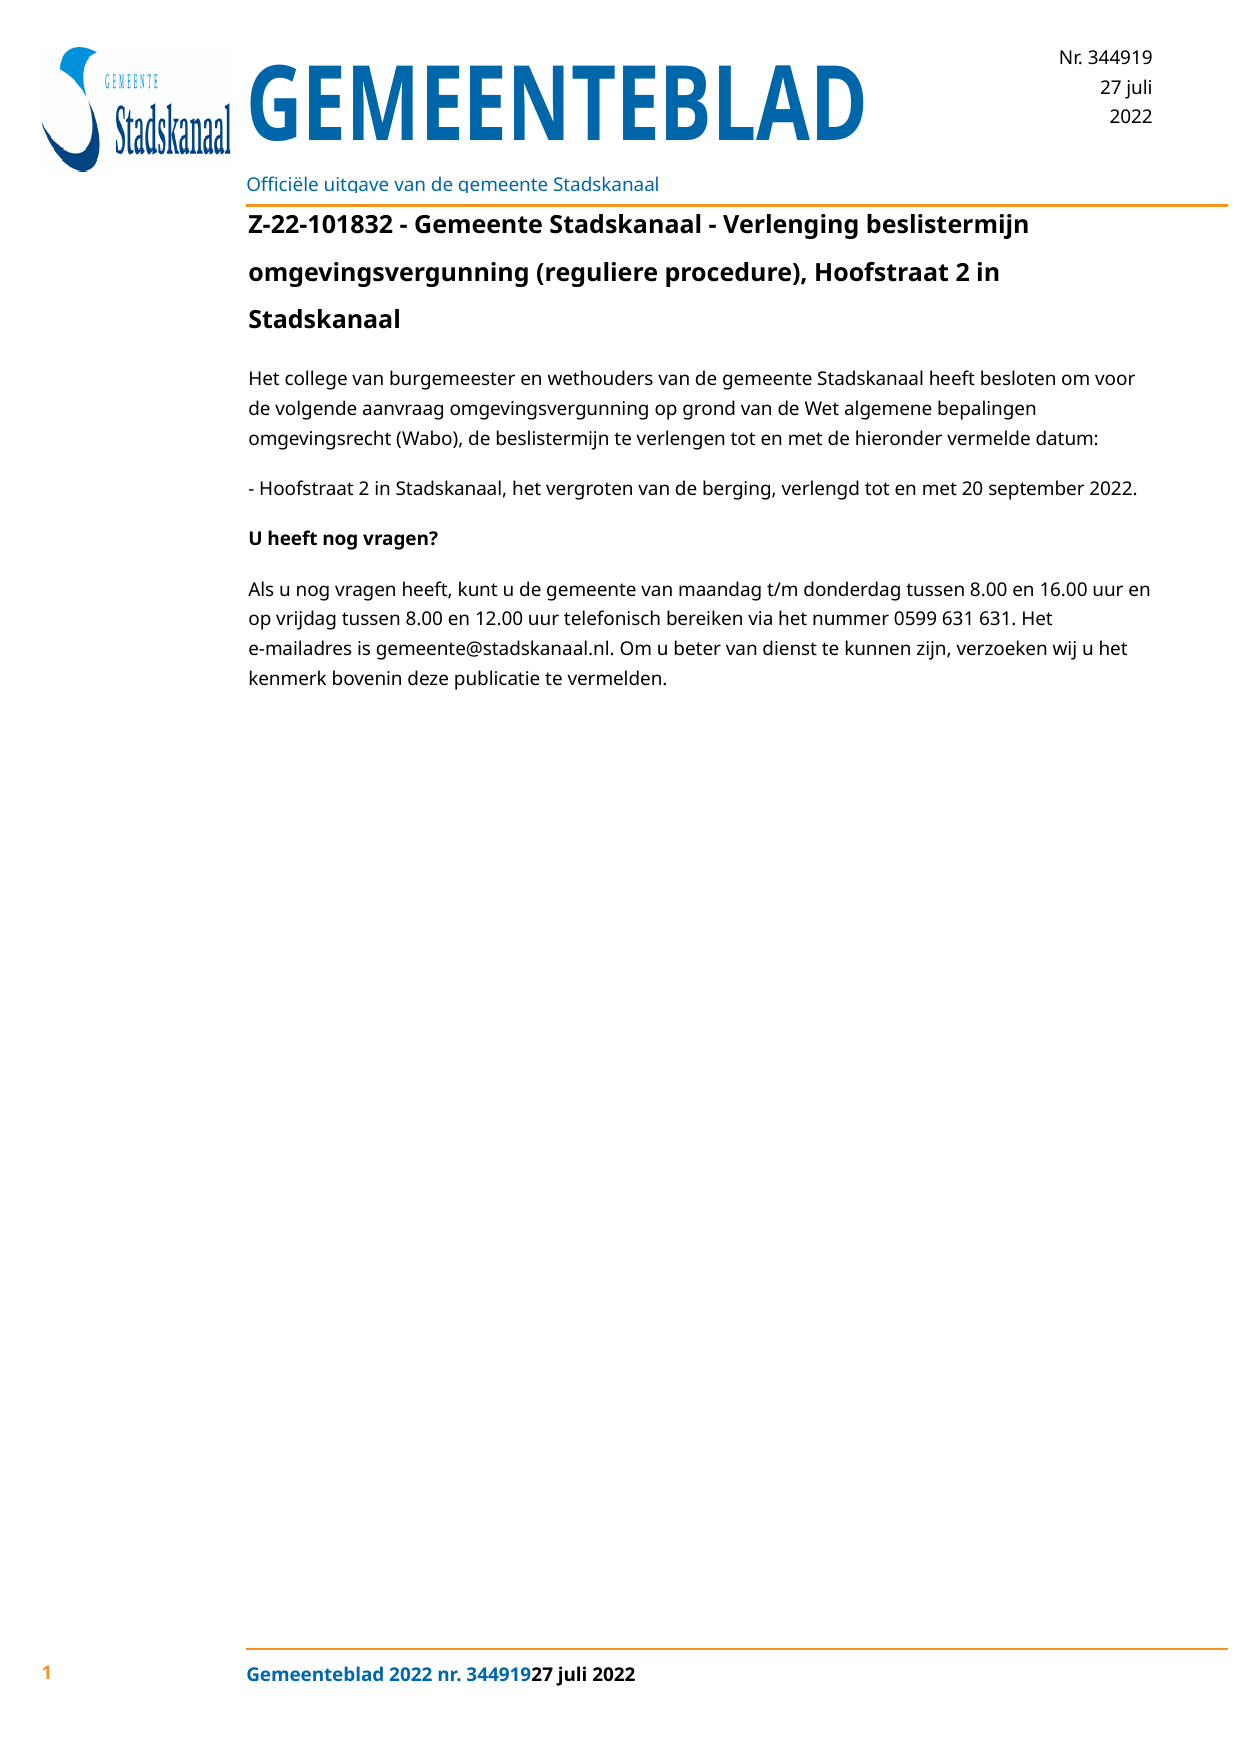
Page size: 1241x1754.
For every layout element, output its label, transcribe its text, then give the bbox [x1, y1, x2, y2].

text Als u nog vragen heeft, kunt u de gemeente van maandag t/m donderdag tussen 8.00 en 16.00 uur en op vrijdag tussen 8.00 en 12.00 uur telefonisch bereiken via het nummer 0599 631 631. Het e‑mailadres is gemeente@stadskanaal.nl. Om u beter van dienst te kunnen zijn, verzoeken wij u het kenmerk bovenin deze publicatie te vermelden. [248, 576, 1152, 690]
text - Hoofstraat 2 in Stadskanaal, het vergroten van de berging, verlengd tot en met 20 september 2022. [248, 475, 1152, 501]
text Z-22-101832 - Gemeente Stadskanaal - Verlenging beslistermijn omgevingsvergunning (reguliere procedure), Hoofstraat 2 in Stadskanaal [248, 207, 1152, 336]
picture [41, 47, 231, 172]
text U heeft nog vragen? [248, 526, 1152, 551]
text Het college van burgemeester en wethouders van de gemeente Stadskanaal heeft besloten om voor de volgende aanvraag omgevingsvergunning op grond van de Wet algemene bepalingen omgevingsrecht (Wabo), de beslistermijn te verlengen tot en met de hieronder vermelde datum: [248, 366, 1152, 450]
